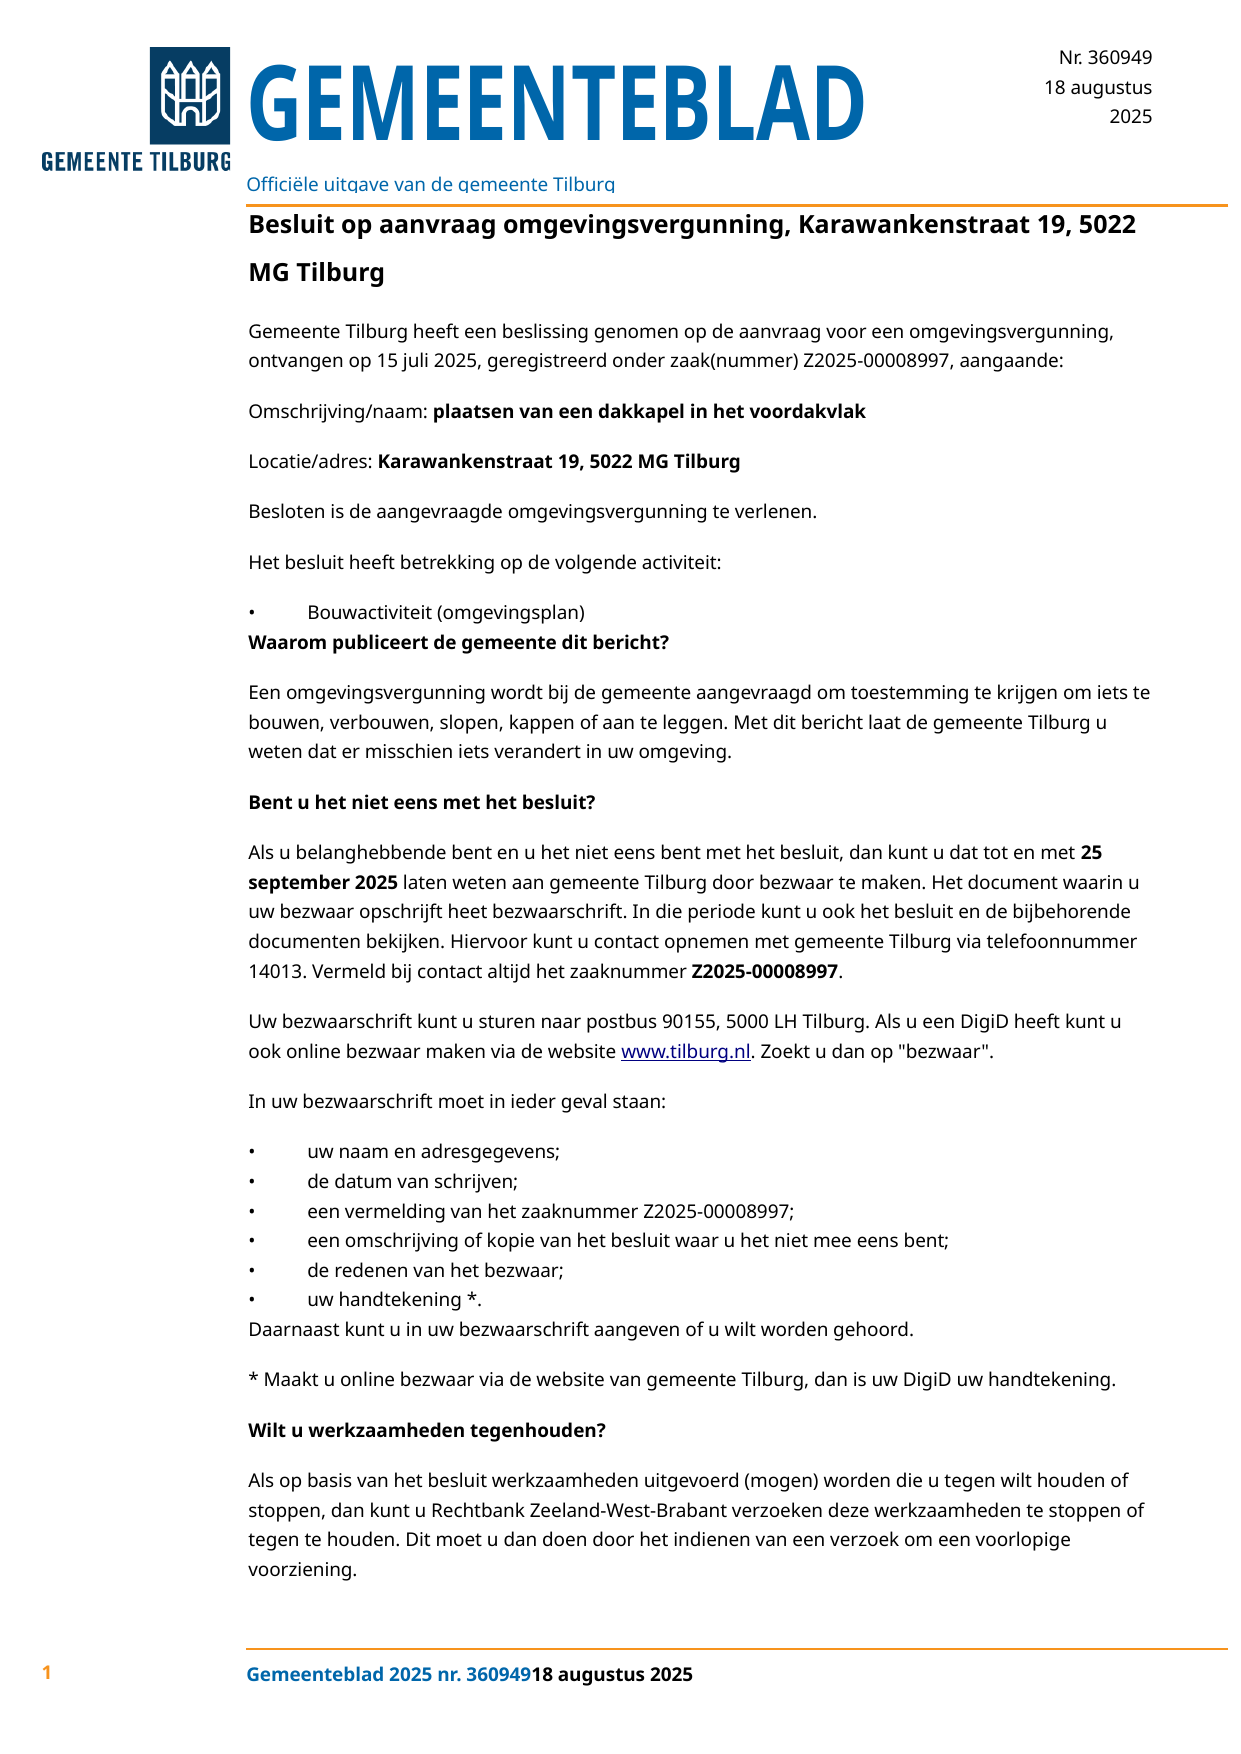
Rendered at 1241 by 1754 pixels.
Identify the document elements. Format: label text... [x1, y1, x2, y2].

text Het besluit heeft betrekking op de volgende activiteit: [248, 549, 1152, 575]
text Een omgevingsvergunning wordt bij de gemeente aangevraagd om toestemming te krijgen om iets te bouwen, verbouwen, slopen, kappen of aan te leggen. Met dit bericht laat de gemeente Tilburg u weten dat er misschien iets verandert in uw omgeving. [248, 679, 1152, 764]
list een vermelding van het zaaknummer Z2025-00008997; [248, 1198, 1152, 1224]
text Omschrijving/naam: plaatsen van een dakkapel in het voordakvlak [248, 398, 1152, 424]
list Bouwactiviteit (omgevingsplan) [248, 599, 1152, 625]
text Daarnaast kunt u in uw bezwaarschrift aangeven of u wilt worden gehoord. [248, 1316, 1152, 1342]
list een omschrijving of kopie van het besluit waar u het niet mee eens bent; [248, 1227, 1152, 1253]
text Gemeente Tilburg heeft een beslissing genomen op de aanvraag voor een omgevingsvergunning, ontvangen op 15 juli 2025, geregistreerd onder zaak(nummer) Z2025-00008997, aangaande: [248, 318, 1152, 373]
text Waarom publiceert de gemeente dit bericht? [248, 629, 1152, 655]
list de redenen van het bezwaar; [248, 1257, 1152, 1283]
text Wilt u werkzaamheden tegenhouden? [248, 1417, 1152, 1443]
text Bent u het niet eens met het besluit? [248, 789, 1152, 815]
text Uw bezwaarschrift kunt u sturen naar postbus 90155, 5000 LH Tilburg. Als u een DigiD heeft kunt u ook online bezwaar maken via de website www.tilburg.nl. Zoekt u dan op "bezwaar". [248, 1008, 1152, 1064]
text * Maakt u online bezwaar via de website van gemeente Tilburg, dan is uw DigiD uw handtekening. [248, 1367, 1152, 1392]
text Als op basis van het besluit werkzaamheden uitgevoerd (mogen) worden die u tegen wilt houden of stoppen, dan kunt u Rechtbank Zeeland-West-Brabant verzoeken deze werkzaamheden te stoppen of tegen te houden. Dit moet u dan doen door het indienen van een verzoek om een voorlopige voorziening. [248, 1467, 1152, 1582]
text Locatie/adres: Karawankenstraat 19, 5022 MG Tilburg [248, 448, 1152, 474]
picture [41, 47, 231, 172]
list uw naam en adresgegevens; [248, 1139, 1152, 1164]
text Besloten is de aangevraagde omgevingsvergunning te verlenen. [248, 499, 1152, 524]
text Besluit op aanvraag omgevingsvergunning, Karawankenstraat 19, 5022 MG Tilburg [248, 207, 1152, 288]
text Als u belanghebbende bent en u het niet eens bent met het besluit, dan kunt u dat tot en met 25 september 2025 laten weten aan gemeente Tilburg door bezwaar te maken. Het document waarin u uw bezwaar opschrijft heet bezwaarschrift. In die periode kunt u ook het besluit en de bijbehorende documenten bekijken. Hiervoor kunt u contact opnemen met gemeente Tilburg via telefoonnummer 14013. Vermeld bij contact altijd het zaaknummer Z2025-00008997. [248, 839, 1152, 984]
list de datum van schrijven; [248, 1168, 1152, 1194]
text In uw bezwaarschrift moet in ieder geval staan: [248, 1088, 1152, 1114]
list uw handtekening *. [248, 1287, 1152, 1312]
